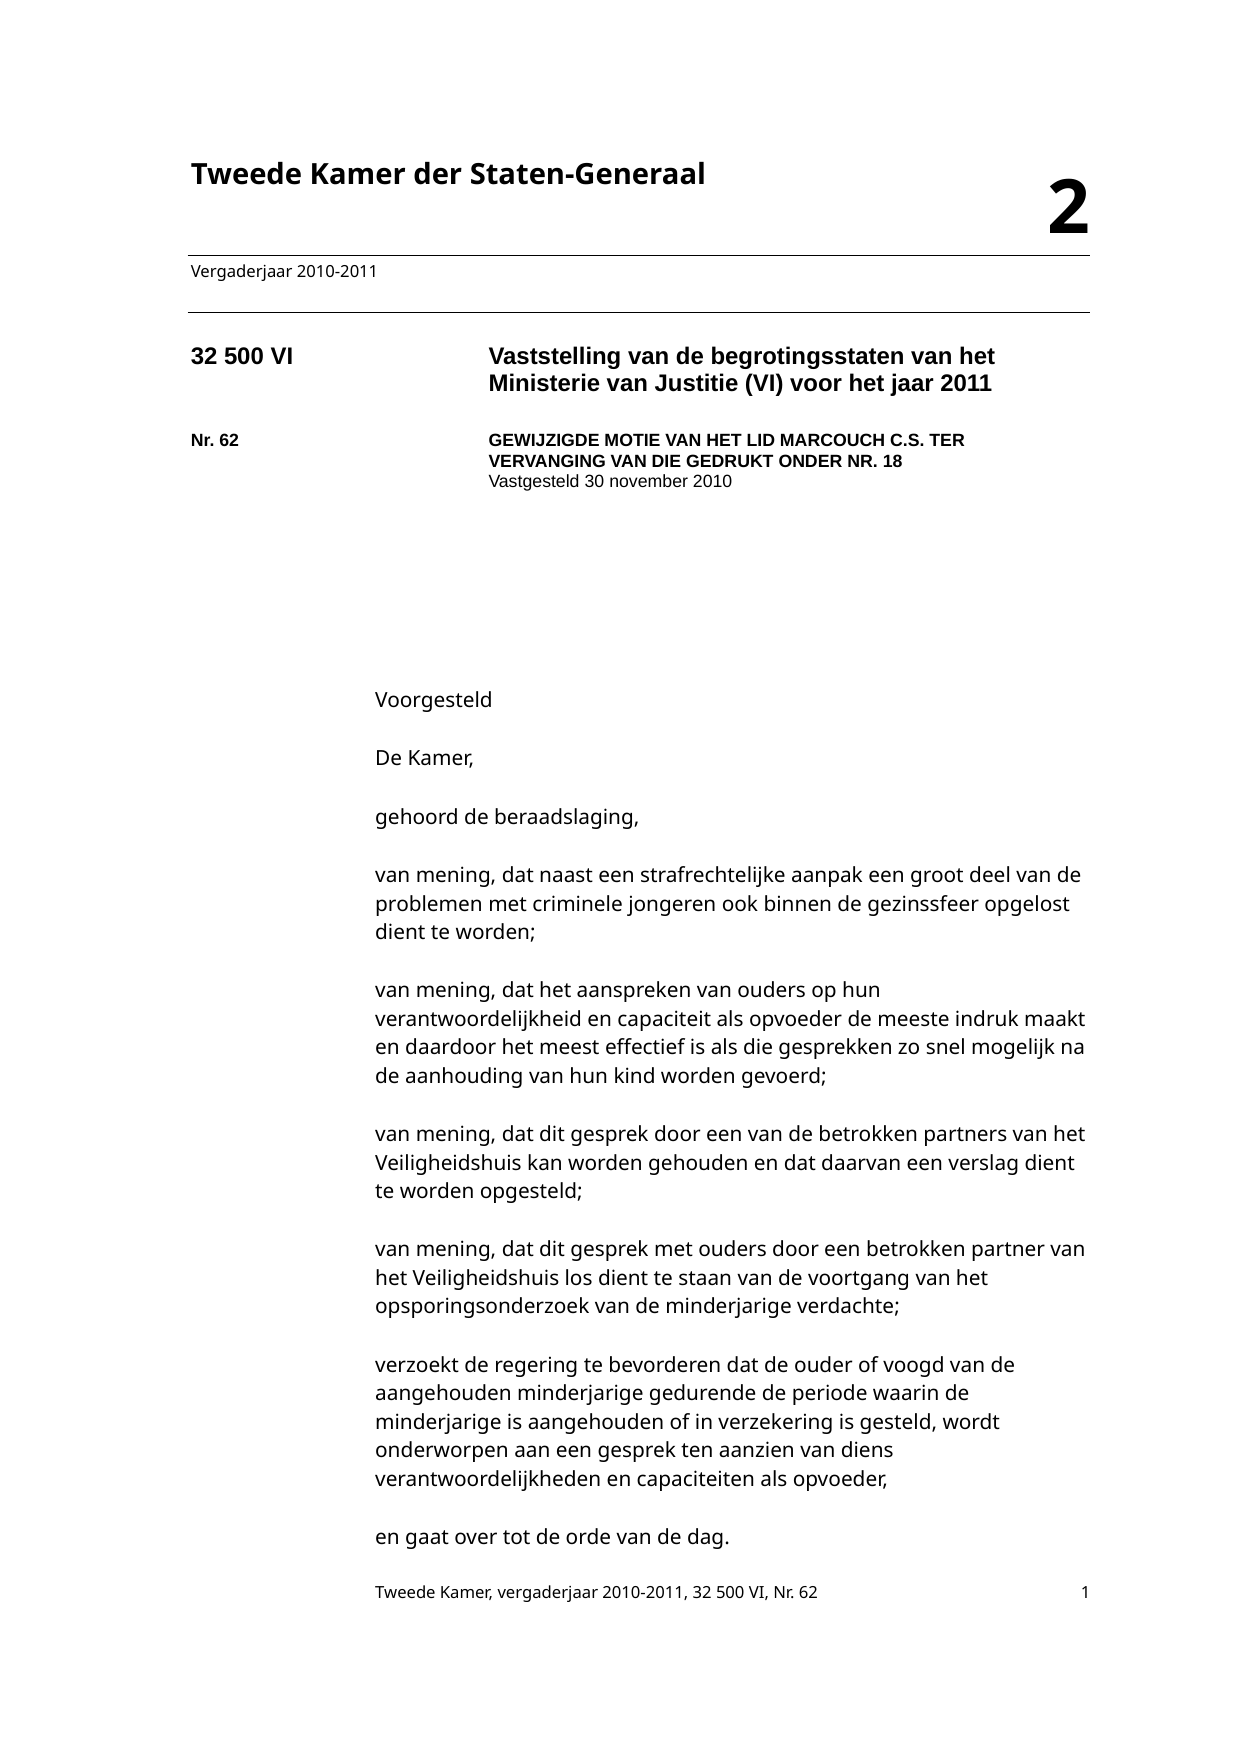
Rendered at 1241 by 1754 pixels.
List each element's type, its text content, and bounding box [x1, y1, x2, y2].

text verzoekt de regering te bevorderen dat de ouder of voogd van de aangehouden minderjarige gedurende de periode waarin de minderjarige is aangehouden of in verzekering is gesteld, wordt onderworpen aan een gesprek ten aanzien van diens verantwoordelijkheden en capaciteiten als opvoeder, [375, 1350, 1090, 1492]
text van mening, dat naast een strafrechtelijke aanpak een groot deel van de problemen met criminele jongeren ook binnen de gezinssfeer opgelost dient te worden; [375, 860, 1090, 946]
table_cell [485, 313, 1090, 339]
text gehoord de beraadslaging, [375, 802, 1090, 830]
table_cell [188, 313, 485, 339]
text De Kamer, [375, 743, 1090, 772]
text van mening, dat het aanspreken van ouders op hun verantwoordelijkheid en capaciteit als opvoeder de meeste indruk maakt en daardoor het meest effectief is als die gesprekken zo snel mogelijk na de aanhouding van hun kind worden gevoerd; [375, 976, 1090, 1089]
text van mening, dat dit gesprek door een van de betrokken partners van het Veiligheidshuis kan worden gehouden en dat daarvan een verslag dient te worden opgesteld; [375, 1119, 1090, 1204]
text Voorgesteld [375, 685, 1090, 713]
table_header Tweede Kamer der Staten-Generaal [188, 150, 909, 255]
table_cell Nr. 62 [188, 427, 485, 566]
table_cell Vaststelling van de begrotingsstaten van het Ministerie van Justitie (VI) voor het jaar 2011 [485, 339, 1090, 427]
table_header 2 [910, 150, 1090, 255]
text en gaat over tot de orde van de dag. [375, 1522, 1090, 1551]
text van mening, dat dit gesprek met ouders door een betrokken partner van het Veiligheidshuis los dient te staan van de voortgang van het opsporingsonderzoek van de minderjarige verdachte; [375, 1234, 1090, 1320]
table_cell GEWIJZIGDE MOTIE VAN HET LID MARCOUCH C.S. TER VERVANGING VAN DIE GEDRUKT ONDER NR. 18 Vastgesteld 30 november 2010 [485, 427, 1090, 566]
table_cell [485, 256, 1090, 312]
table_cell 32 500 VI [188, 339, 485, 427]
table_cell Vergaderjaar 2010-2011 [188, 256, 485, 312]
